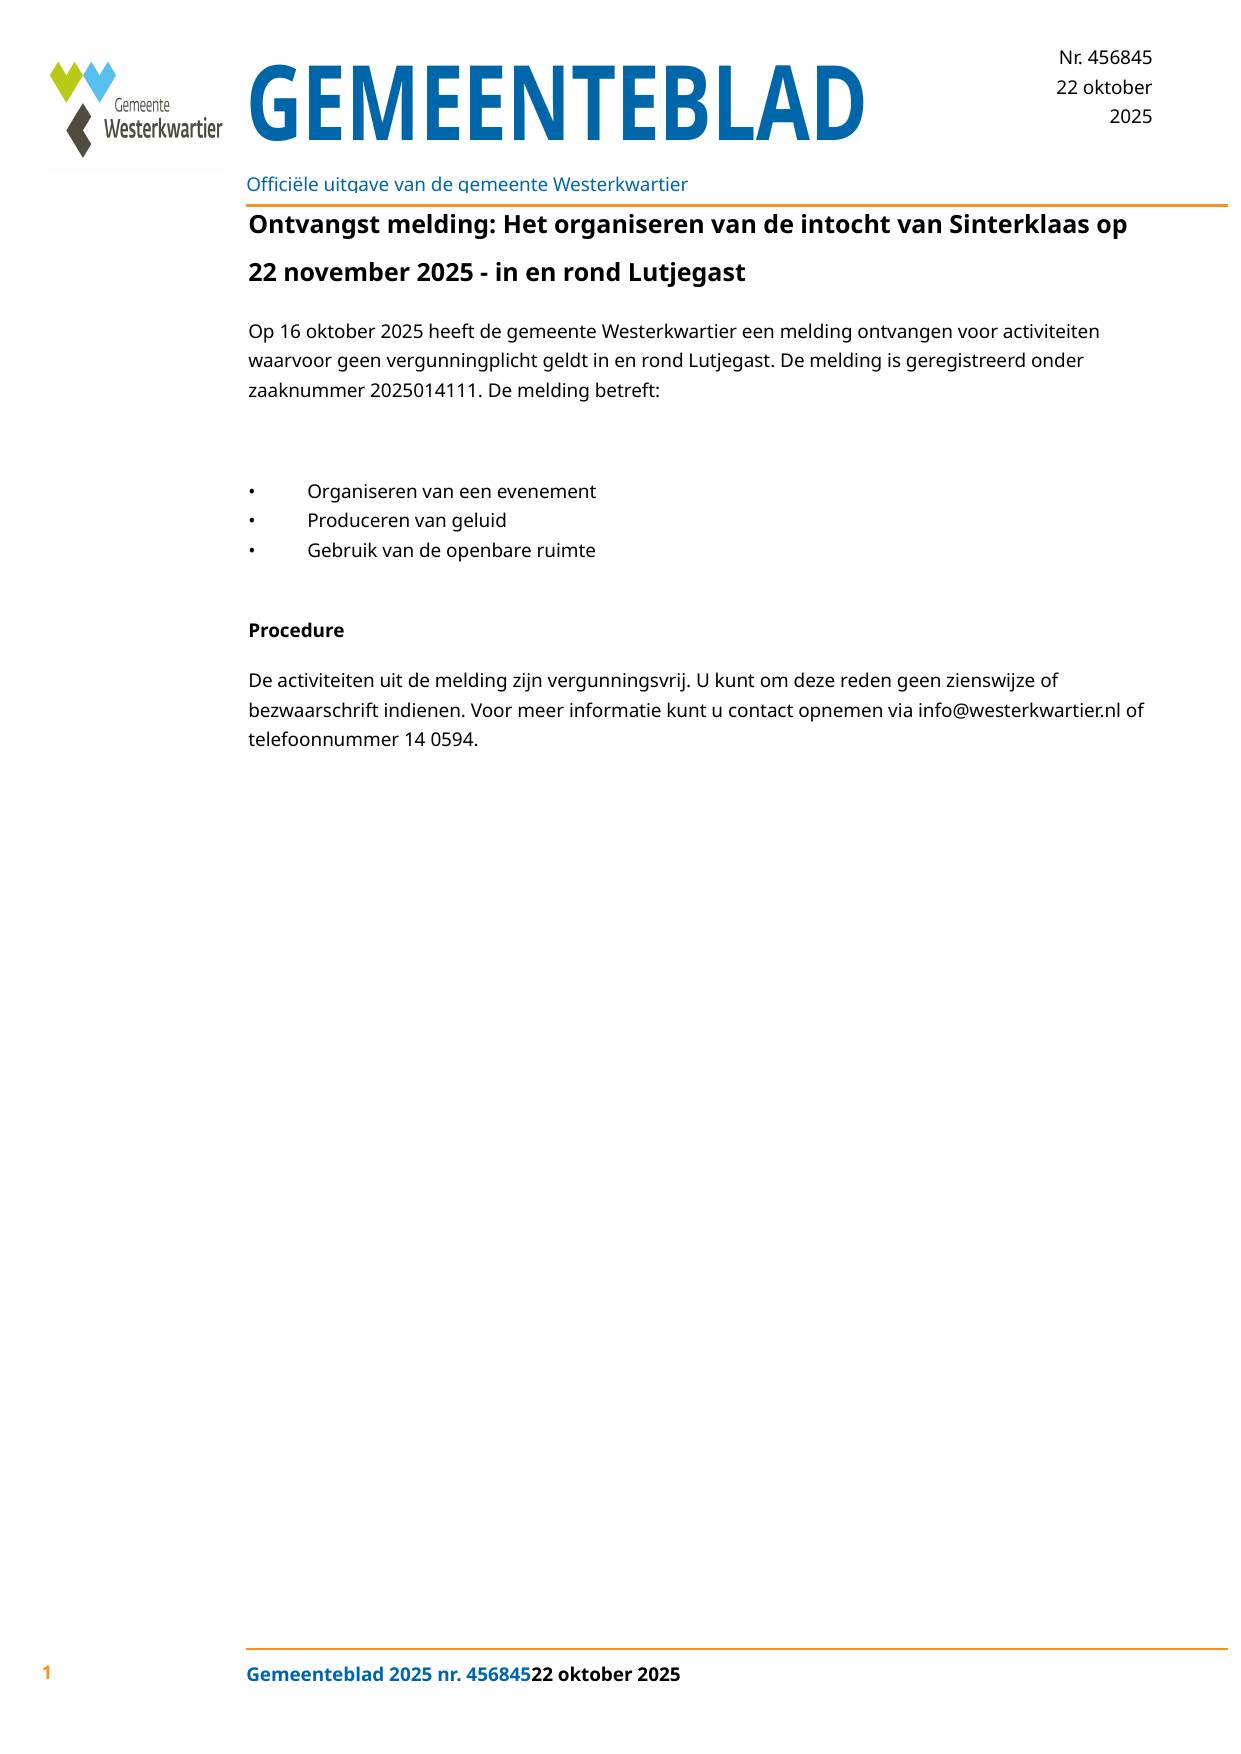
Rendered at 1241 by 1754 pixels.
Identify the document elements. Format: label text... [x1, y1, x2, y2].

picture [41, 47, 231, 172]
text Op 16 oktober 2025 heeft de gemeente Westerkwartier een melding ontvangen voor activiteiten waarvoor geen vergunningplicht geldt in en rond Lutjegast. De melding is geregistreerd onder zaaknummer 2025014111. De melding betreft: [248, 318, 1152, 403]
list Produceren van geluid [248, 507, 1152, 533]
text Procedure [248, 617, 1152, 643]
list Organiseren van een evenement [248, 478, 1152, 504]
text De activiteiten uit de melding zijn vergunningsvrij. U kunt om deze reden geen zienswijze of bezwaarschrift indienen. Voor meer informatie kunt u contact opnemen via info@westerkwartier.nl of telefoonnummer 14 0594. [248, 667, 1152, 752]
text Ontvangst melding: Het organiseren van de intocht van Sinterklaas op 22 november 2025 - in en rond Lutjegast [248, 207, 1152, 288]
list Gebruik van de openbare ruimte [248, 537, 1152, 563]
